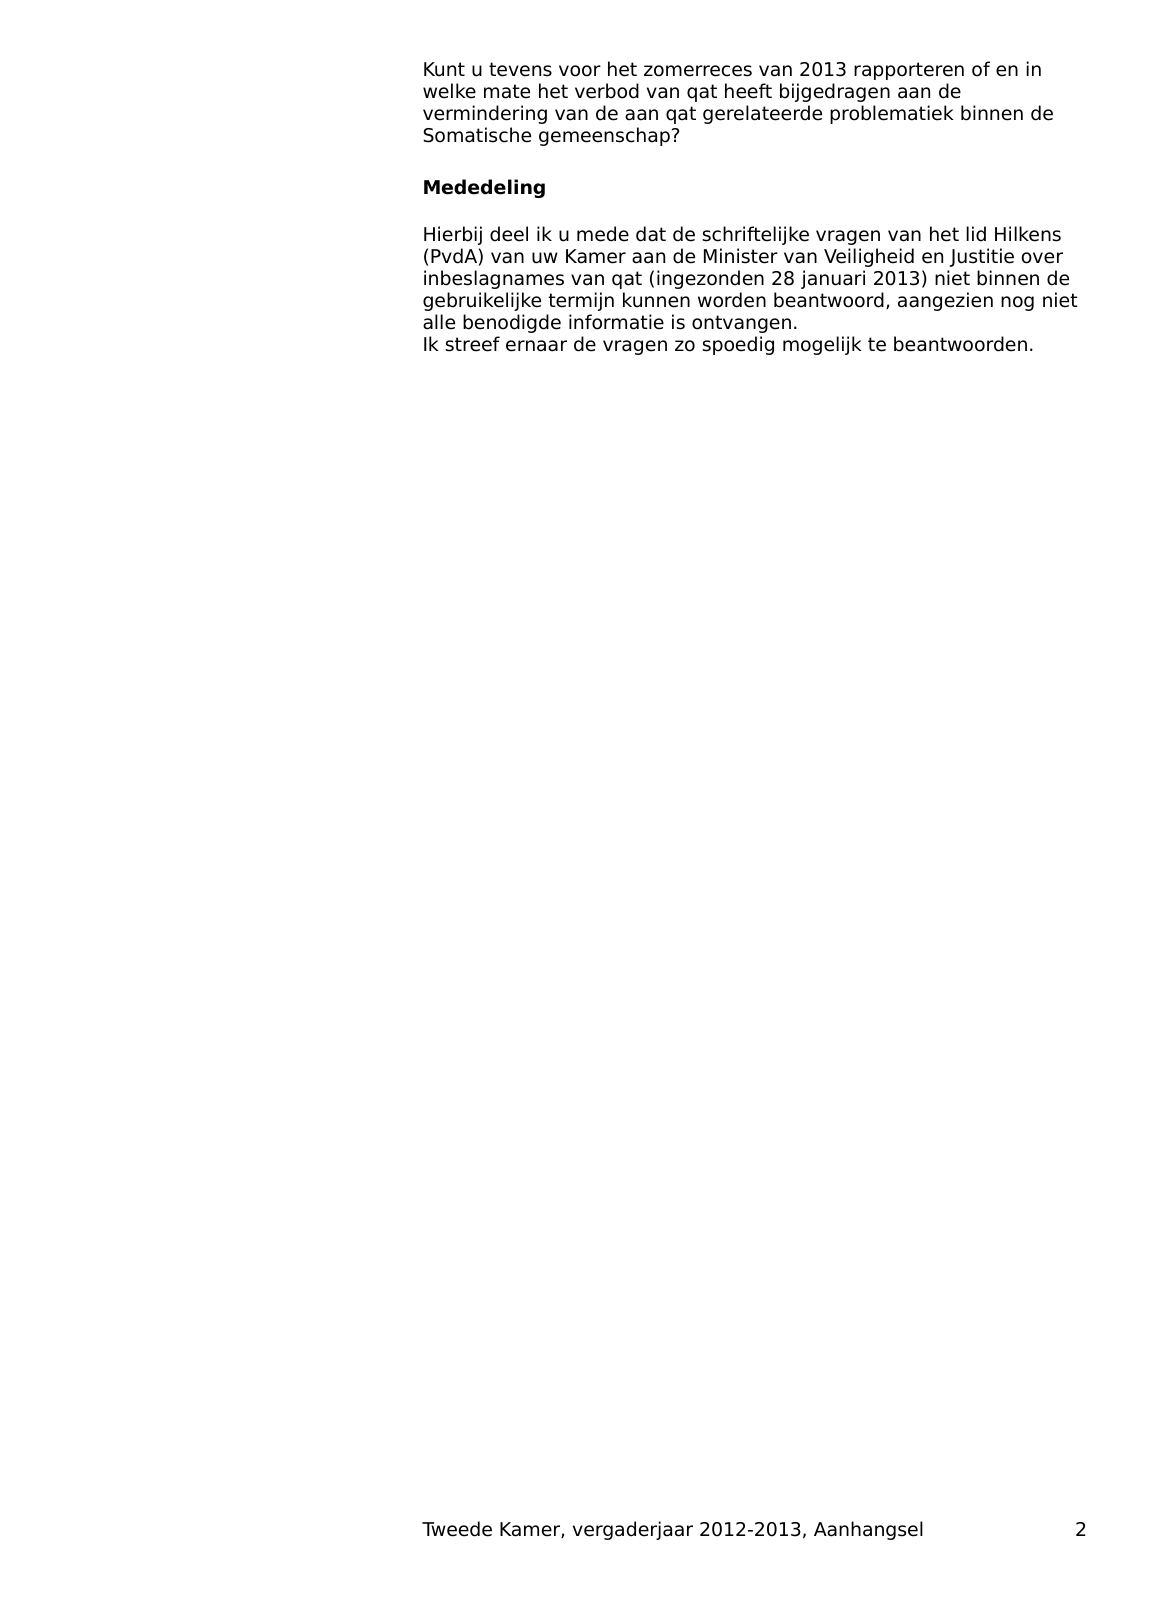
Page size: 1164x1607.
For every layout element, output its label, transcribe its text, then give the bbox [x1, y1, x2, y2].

text Ik streef ernaar de vragen zo spoedig mogelijk te beantwoorden. [422, 334, 1087, 356]
subtitle Mededeling [422, 177, 1087, 199]
text Hierbij deel ik u mede dat de schriftelijke vragen van het lid Hilkens (PvdA) van uw Kamer aan de Minister van Veiligheid en Justitie over inbeslagnames van qat (ingezonden 28 januari 2013) niet binnen de gebruikelijke termijn kunnen worden beantwoord, aangezien nog niet alle benodigde informatie is ontvangen. [422, 224, 1087, 334]
text Kunt u tevens voor het zomerreces van 2013 rapporteren of en in welke mate het verbod van qat heeft bijgedragen aan de vermindering van de aan qat gerelateerde problematiek binnen de Somatische gemeenschap? [422, 59, 1087, 147]
